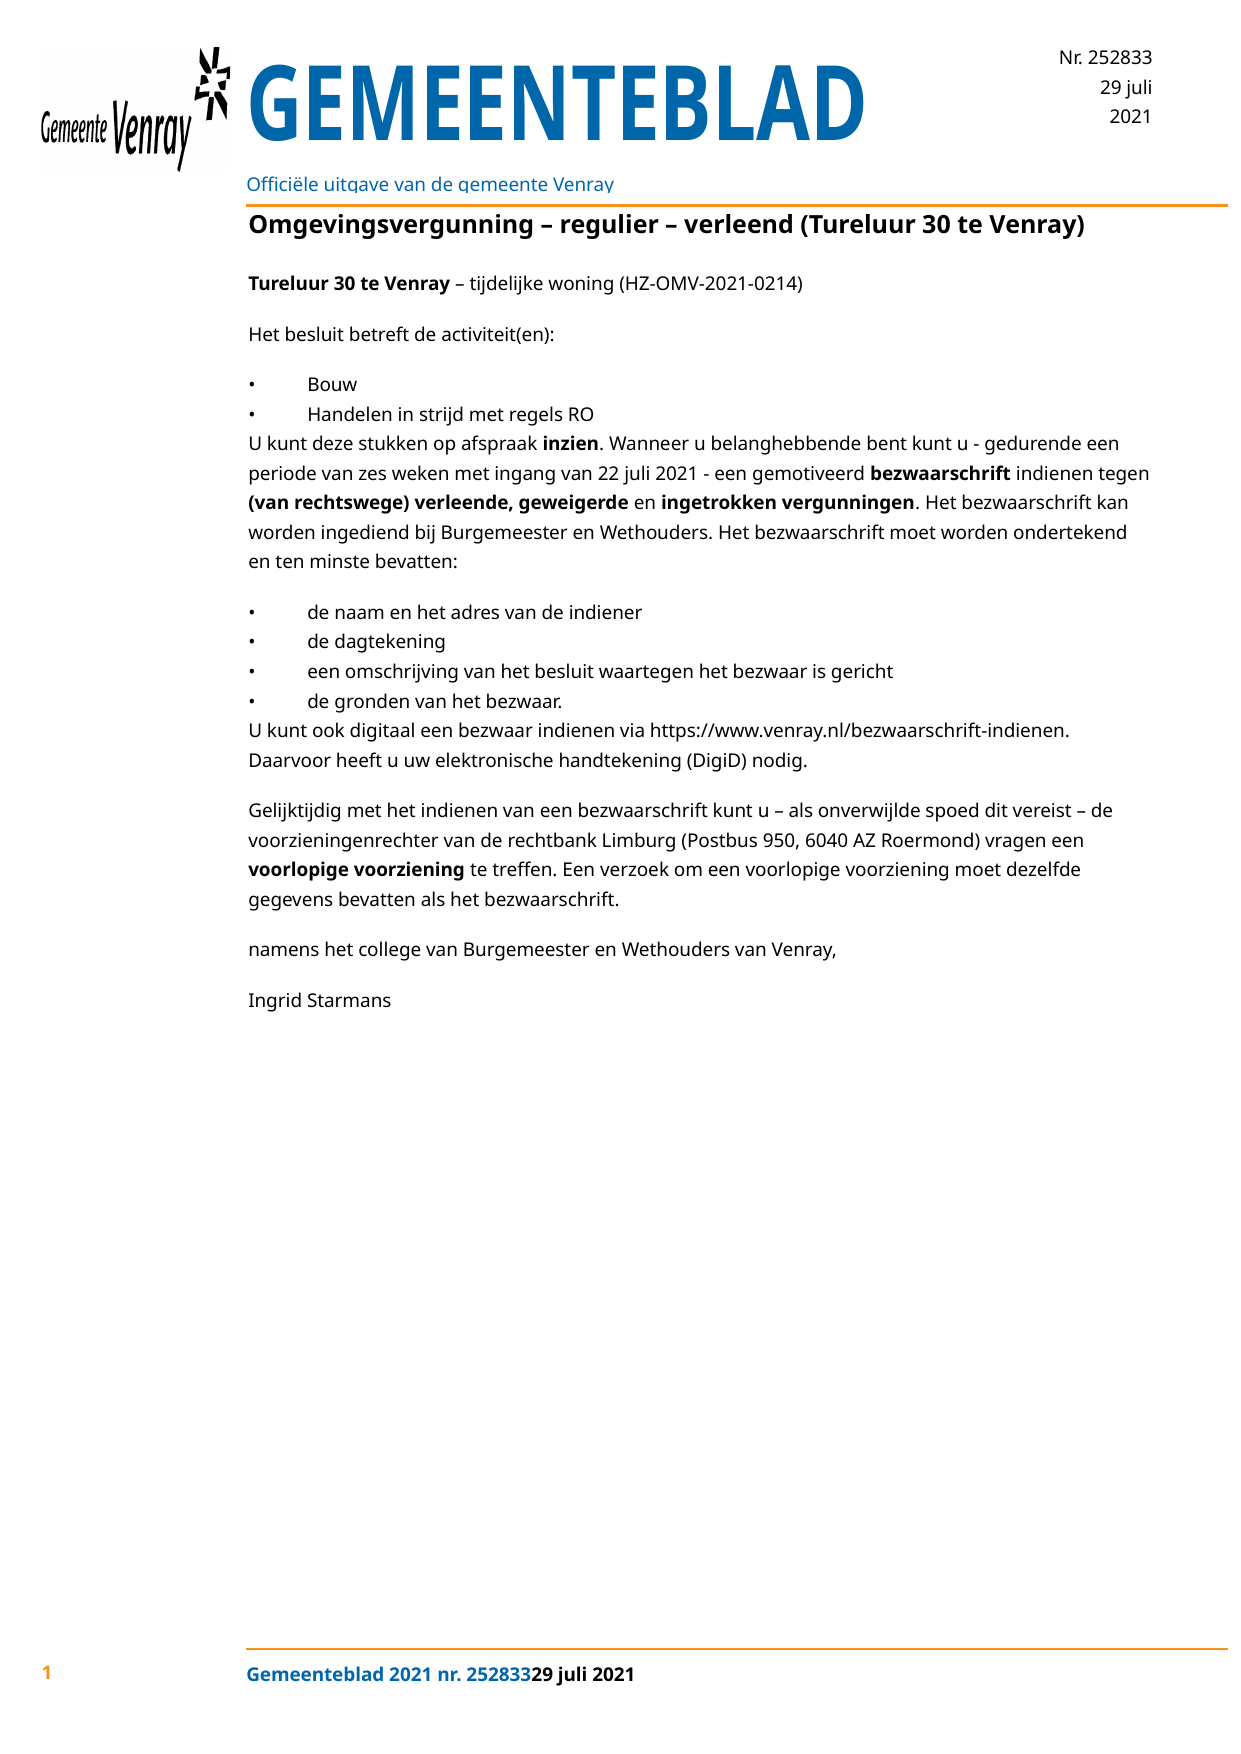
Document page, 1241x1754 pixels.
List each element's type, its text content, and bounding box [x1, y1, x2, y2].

list een omschrijving van het besluit waartegen het bezwaar is gericht [248, 658, 1152, 684]
list de dagtekening [248, 629, 1152, 654]
list de naam en het adres van de indiener [248, 599, 1152, 625]
text Tureluur 30 te Venray – tijdelijke woning (HZ-OMV-2021-0214) [248, 270, 1152, 296]
list de gronden van het bezwaar. [248, 688, 1152, 713]
text U kunt deze stukken op afspraak inzien. Wanneer u belanghebbende bent kunt u - gedurende een periode van zes weken met ingang van 22 juli 2021 - een gemotiveerd bezwaarschrift indienen tegen (van rechtswege) verleende, geweigerde en ingetrokken vergunningen. Het bezwaarschrift kan worden ingediend bij Burgemeester en Wethouders. Het bezwaarschrift moet worden ondertekend en ten minste bevatten: [248, 430, 1152, 574]
text Ingrid Starmans [248, 987, 1152, 1013]
text Het besluit betreft de activiteit(en): [248, 321, 1152, 346]
text U kunt ook digitaal een bezwaar indienen via https://www.venray.nl/bezwaarschrift-indienen. Daarvoor heeft u uw elektronische handtekening (DigiD) nodig. [248, 717, 1152, 773]
text Omgevingsvergunning – regulier – verleend (Tureluur 30 te Venray) [248, 207, 1152, 241]
text namens het college van Burgemeester en Wethouders van Venray, [248, 937, 1152, 962]
list Handelen in strijd met regels RO [248, 401, 1152, 426]
text Gelijktijdig met het indienen van een bezwaarschrift kunt u – als onverwijlde spoed dit vereist – de voorzieningenrechter van de rechtbank Limburg (Postbus 950, 6040 AZ Roermond) vragen een voorlopige voorziening te treffen. Een verzoek om een voorlopige voorziening moet dezelfde gegevens bevatten als het bezwaarschrift. [248, 797, 1152, 912]
list Bouw [248, 371, 1152, 397]
picture [41, 47, 231, 172]
